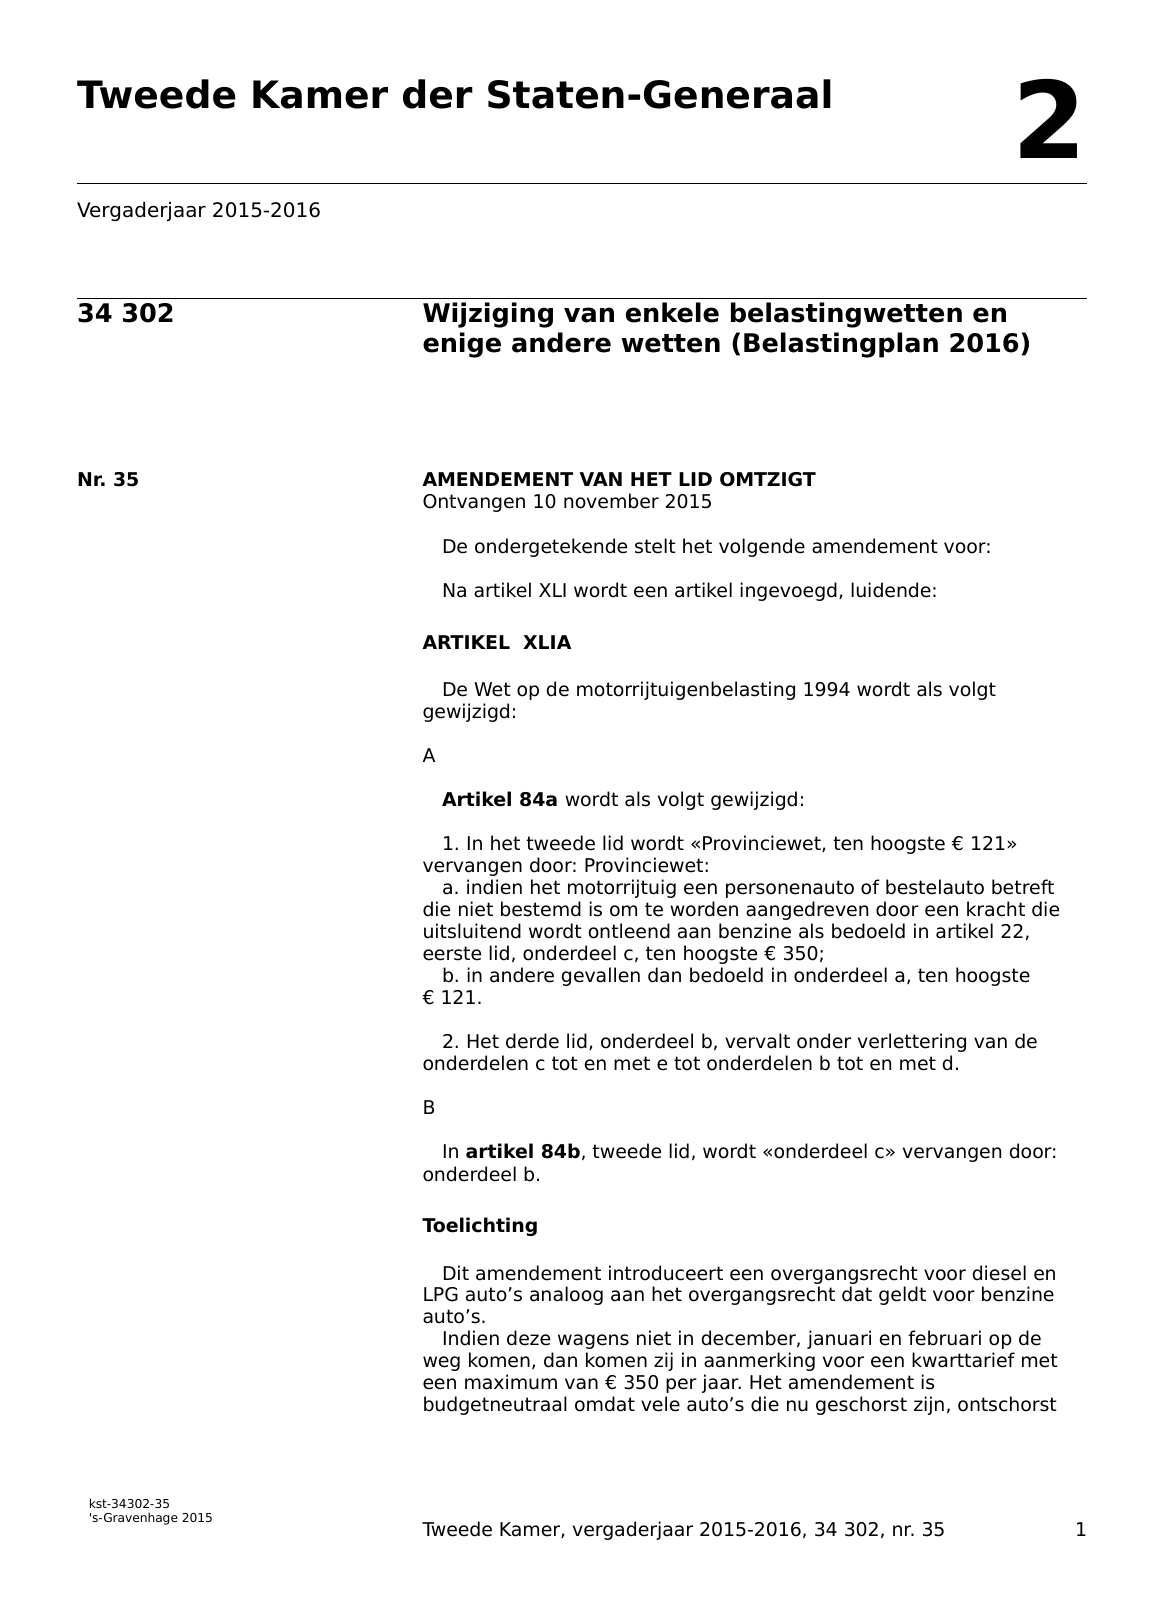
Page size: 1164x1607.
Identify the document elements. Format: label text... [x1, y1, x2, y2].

subtitle 34 302 Wijziging van enkele belastingwetten en enige andere wetten (Belastingplan 2016) [77, 299, 1087, 358]
text Artikel 84a wordt als volgt gewijzigd: [422, 789, 1087, 811]
text De ondergetekende stelt het volgende amendement voor: [422, 536, 1087, 557]
text Ontvangen 10 november 2015 [422, 491, 1087, 513]
subtitle Toelichting [422, 1215, 1087, 1237]
text 's-Gravenhage 2015 [88, 1511, 323, 1525]
text a. indien het motorrijtuig een personenauto of bestelauto betreft die niet bestemd is om te worden aangedreven door een kracht die uitsluitend wordt ontleend aan benzine als bedoeld in artikel 22, eerste lid, onderdeel c, ten hoogste € 350; [422, 877, 1087, 965]
text A [422, 745, 1087, 767]
subtitle ARTIKEL XLIA [422, 632, 1087, 654]
text De Wet op de motorrijtuigenbelasting 1994 wordt als volgt gewijzigd: [422, 679, 1087, 723]
table_header Tweede Kamer der Staten-Generaal [77, 59, 886, 183]
text b. in andere gevallen dan bedoeld in onderdeel a, ten hoogste € 121. [422, 965, 1087, 1009]
table_header 2 [886, 59, 1087, 183]
text Dit amendement introduceert een overgangsrecht voor diesel en LPG auto’s analoog aan het overgangsrecht dat geldt voor benzine auto’s. [422, 1262, 1087, 1328]
text 2. Het derde lid, onderdeel b, vervalt onder verlettering van de onderdelen c tot en met e tot onderdelen b tot en met d. [422, 1031, 1087, 1075]
text Indien deze wagens niet in december, januari en februari op de weg komen, dan komen zij in aanmerking voor een kwarttarief met een maximum van € 350 per jaar. Het amendement is budgetneutraal omdat vele auto’s die nu geschorst zijn, ontschorst [422, 1328, 1087, 1416]
text Na artikel XLI wordt een artikel ingevoegd, luidende: [422, 580, 1087, 602]
text In artikel 84b, tweede lid, wordt «onderdeel c» vervangen door: onderdeel b. [422, 1141, 1087, 1185]
text 1. In het tweede lid wordt «Provinciewet, ten hoogste € 121» vervangen door: Provinciewet: [422, 833, 1087, 877]
table_cell Vergaderjaar 2015-2016 [77, 184, 1087, 298]
text B [422, 1097, 1087, 1119]
subtitle Nr. 35 AMENDEMENT VAN HET LID OMTZIGT [77, 469, 1087, 491]
text kst-34302-35 [88, 1497, 323, 1511]
